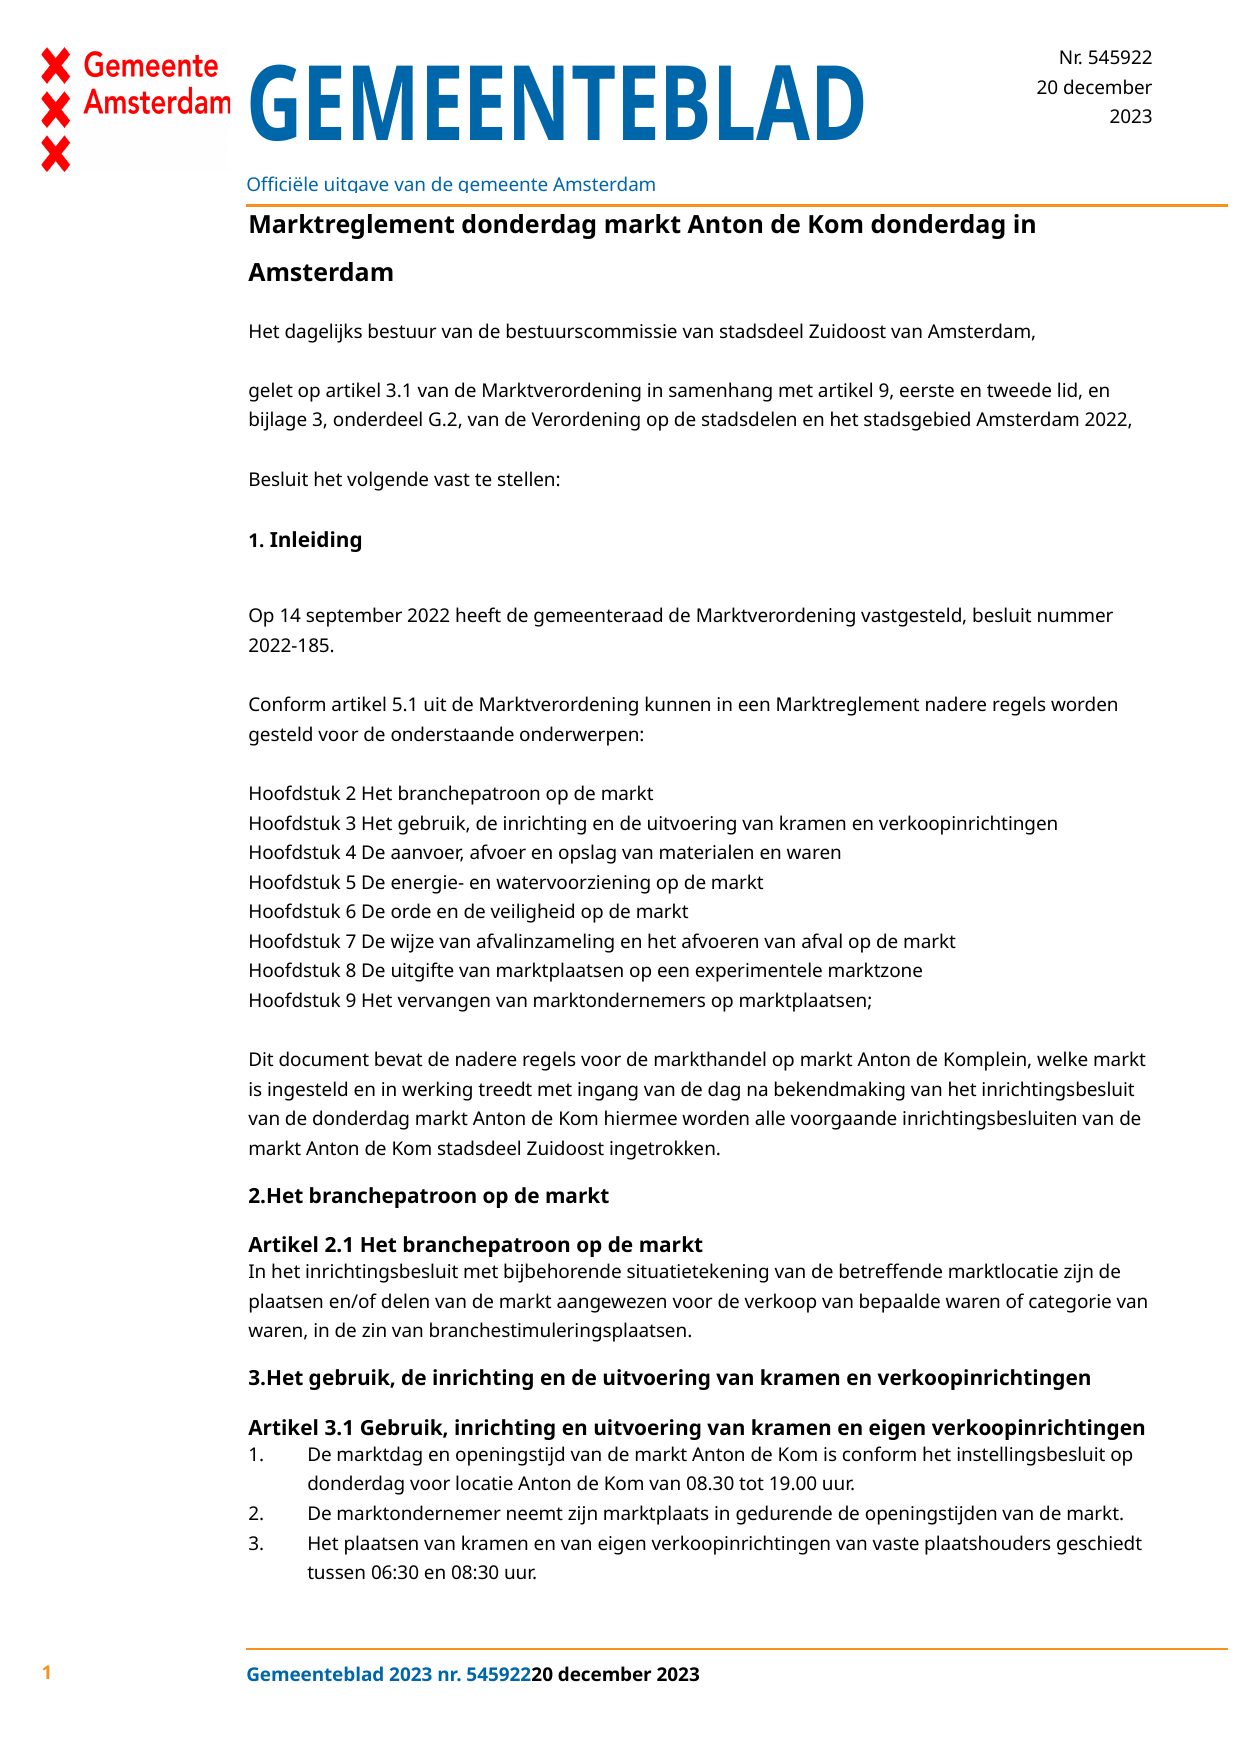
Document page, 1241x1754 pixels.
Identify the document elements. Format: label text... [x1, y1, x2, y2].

text Hoofdstuk 8 De uitgifte van marktplaatsen op een experimentele marktzone [248, 958, 1152, 983]
text Hoofdstuk 3 Het gebruik, de inrichting en de uitvoering van kramen en verkoopinrichtingen [248, 810, 1152, 836]
text 1. Inleiding [248, 525, 1152, 553]
text Hoofdstuk 5 De energie- en watervoorziening op de markt [248, 869, 1152, 895]
text Hoofdstuk 2 Het branchepatroon op de markt [248, 780, 1152, 806]
text Besluit het volgende vast te stellen: [248, 466, 1152, 492]
text gelet op artikel 3.1 van de Marktverordening in samenhang met artikel 9, eerste en tweede lid, en bijlage 3, onderdeel G.2, van de Verordening op de stadsdelen en het stadsgebied Amsterdam 2022, [248, 377, 1152, 432]
text Op 14 september 2022 heeft de gemeenteraad de Marktverordening vastgesteld, besluit nummer 2022-185. [248, 603, 1152, 658]
text Hoofdstuk 9 Het vervangen van marktondernemers op marktplaatsen; [248, 987, 1152, 1013]
text Marktreglement donderdag markt Anton de Kom donderdag in Amsterdam [248, 207, 1152, 288]
text In het inrichtingsbesluit met bijbehorende situatietekening van de betreffende marktlocatie zijn de plaatsen en/of delen van de markt aangewezen voor de verkoop van bepaalde waren of categorie van waren, in de zin van branchestimuleringsplaatsen. [248, 1258, 1152, 1343]
text Hoofdstuk 4 De aanvoer, afvoer en opslag van materialen en waren [248, 839, 1152, 865]
text 2.Het branchepatroon op de markt [248, 1181, 1152, 1209]
list De marktdag en openingstijd van de markt Anton de Kom is conform het instellingsbesluit op donderdag voor locatie Anton de Kom van 08.30 tot 19.00 uur. [248, 1441, 1152, 1496]
text Hoofdstuk 6 De orde en de veiligheid op de markt [248, 898, 1152, 924]
text Artikel 2.1 Het branchepatroon op de markt [248, 1230, 1152, 1258]
picture [41, 47, 231, 172]
list De marktondernemer neemt zijn marktplaats in gedurende de openingstijden van de markt. [248, 1500, 1152, 1526]
text Hoofdstuk 7 De wijze van afvalinzameling en het afvoeren van afval op de markt [248, 928, 1152, 954]
text Dit document bevat de nadere regels voor de markthandel op markt Anton de Komplein, welke markt is ingesteld en in werking treedt met ingang van de dag na bekendmaking van het inrichtingsbesluit van de donderdag markt Anton de Kom hiermee worden alle voorgaande inrichtingsbesluiten van de markt Anton de Kom stadsdeel Zuidoost ingetrokken. [248, 1046, 1152, 1161]
text Het dagelijks bestuur van de bestuurscommissie van stadsdeel Zuidoost van Amsterdam, [248, 318, 1152, 344]
text Artikel 3.1 Gebruik, inrichting en uitvoering van kramen en eigen verkoopinrichtingen [248, 1413, 1152, 1441]
text 3.Het gebruik, de inrichting en de uitvoering van kramen en verkoopinrichtingen [248, 1363, 1152, 1392]
list Het plaatsen van kramen en van eigen verkoopinrichtingen van vaste plaatshouders geschiedt tussen 06:30 en 08:30 uur. [248, 1530, 1152, 1585]
text Conform artikel 5.1 uit de Marktverordening kunnen in een Marktreglement nadere regels worden gesteld voor de onderstaande onderwerpen: [248, 691, 1152, 747]
